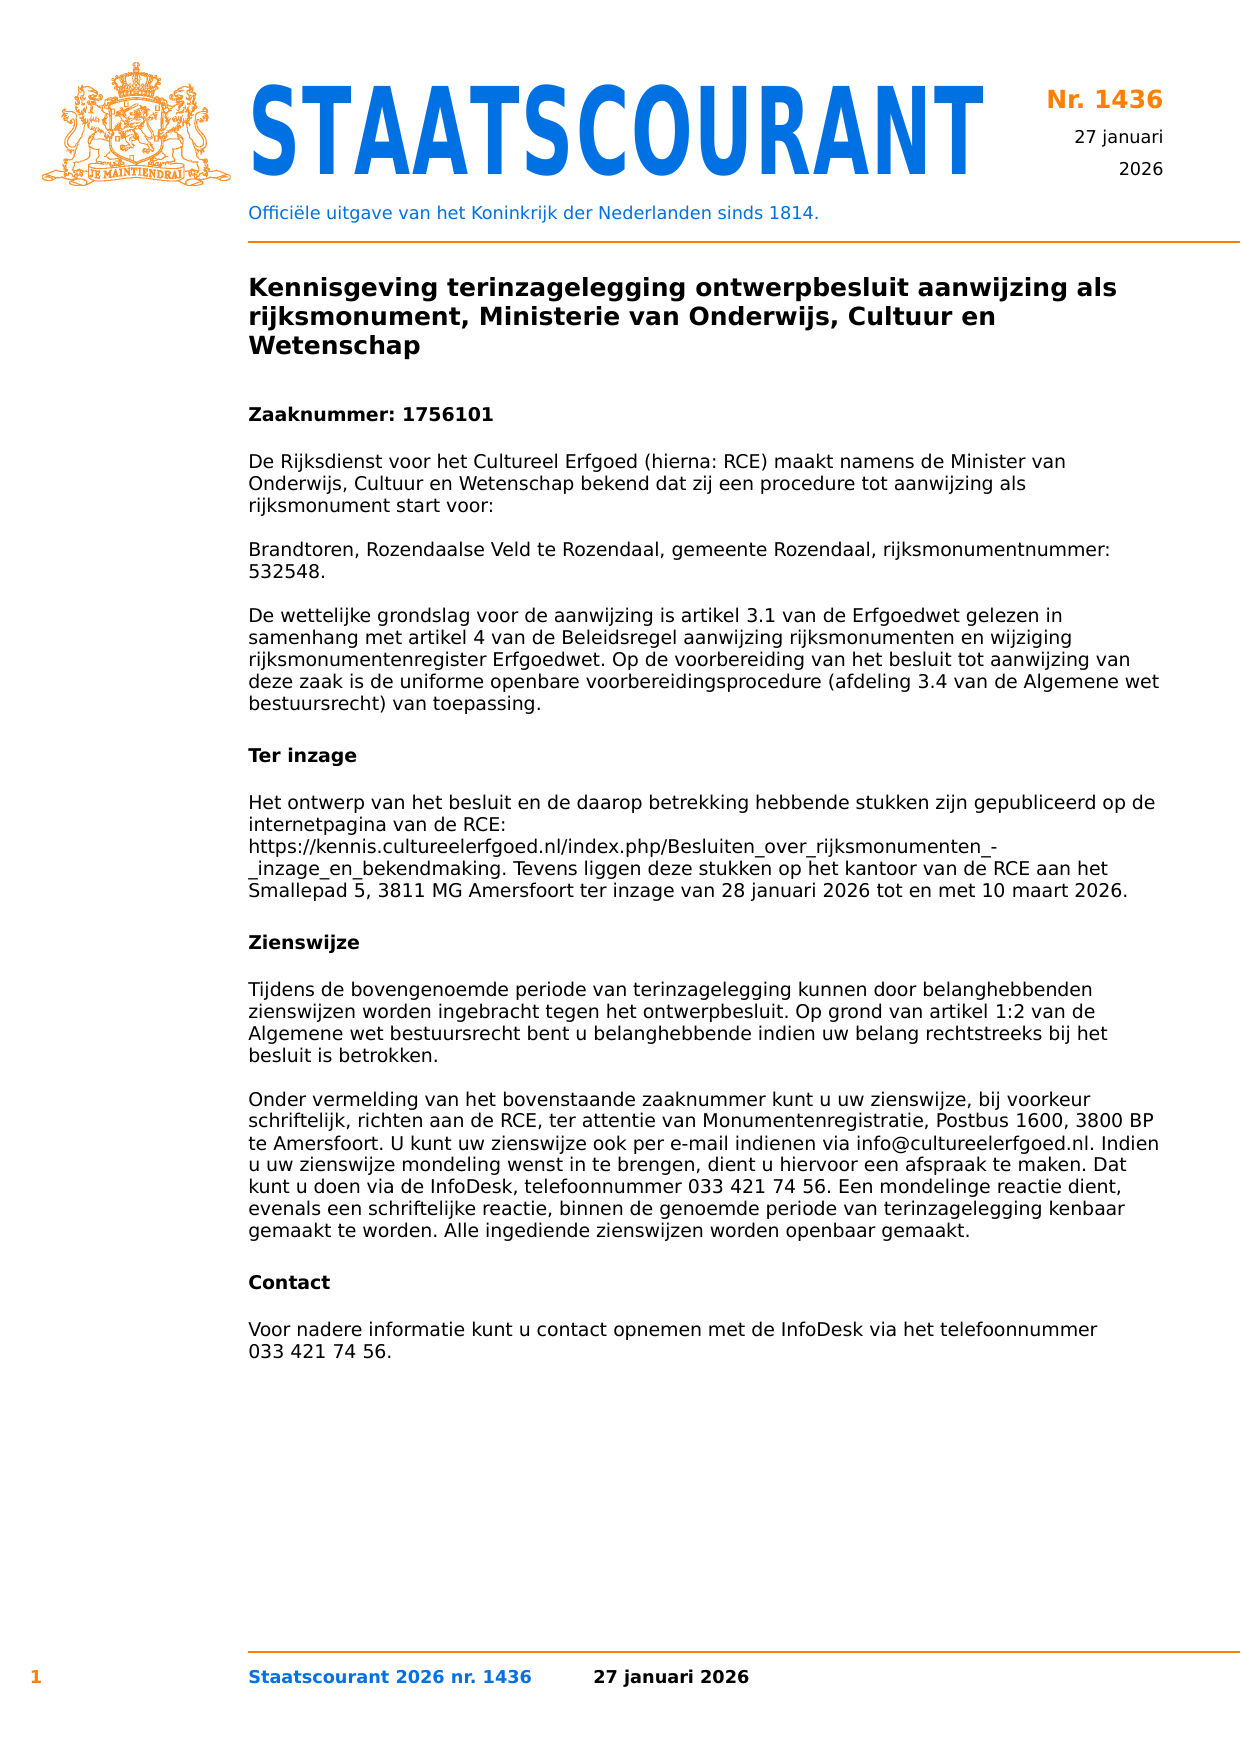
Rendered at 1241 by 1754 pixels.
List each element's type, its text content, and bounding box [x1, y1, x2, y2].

subtitle Contact [248, 1272, 1163, 1294]
text Voor nadere informatie kunt u contact opnemen met de InfoDesk via het telefoonnummer 033 421 74 56. [248, 1319, 1163, 1363]
table_cell 27 januari [998, 121, 1240, 153]
subtitle Ter inzage [248, 745, 1163, 767]
table_header [25, 62, 248, 241]
table_header STAATSCOURANT [248, 62, 998, 203]
subtitle Kennisgeving terinzagelegging ontwerpbesluit aanwijzing als rijksmonument, Ministerie van Onderwijs, Cultuur en Wetenschap [248, 273, 1163, 361]
table_cell 2026 [998, 153, 1240, 203]
subtitle Zaaknummer: 1756101 [248, 404, 1163, 426]
text Het ontwerp van het besluit en de daarop betrekking hebbende stukken zijn gepubliceerd op de internetpagina van de RCE: https://kennis.cultureelerfgoed.nl/index.php/Besluiten_over_rijksmonumenten_-_inzage_en_bekendmaking. Tevens liggen deze stukken op het kantoor van de RCE aan het Smallepad 5, 3811 MG Amersfoort ter inzage van 28 januari 2026 tot en met 10 maart 2026. [248, 792, 1163, 902]
text De wettelijke grondslag voor de aanwijzing is artikel 3.1 van de Erfgoedwet gelezen in samenhang met artikel 4 van de Beleidsregel aanwijzing rijksmonumenten en wijziging rijksmonumentenregister Erfgoedwet. Op de voorbereiding van het besluit tot aanwijzing van deze zaak is de uniforme openbare voorbereidingsprocedure (afdeling 3.4 van de Algemene wet bestuursrecht) van toepassing. [248, 605, 1163, 715]
text Onder vermelding van het bovenstaande zaaknummer kunt u uw zienswijze, bij voorkeur schriftelijk, richten aan de RCE, ter attentie van Monumentenregistratie, Postbus 1600, 3800 BP te Amersfoort. U kunt uw zienswijze ook per e-mail indienen via info@cultureelerfgoed.nl. Indien u uw zienswijze mondeling wenst in te brengen, dient u hiervoor een afspraak te maken. Dat kunt u doen via de InfoDesk, telefoonnummer 033 421 74 56. Een mondelinge reactie dient, evenals een schriftelijke reactie, binnen de genoemde periode van terinzagelegging kenbaar gemaakt te worden. Alle ingediende zienswijzen worden openbaar gemaakt. [248, 1088, 1163, 1242]
table_cell Officiële uitgave van het Koninkrijk der Nederlanden sinds 1814. [248, 203, 1240, 241]
text De Rijksdienst voor het Cultureel Erfgoed (hierna: RCE) maakt namens de Minister van Onderwijs, Cultuur en Wetenschap bekend dat zij een procedure tot aanwijzing als rijksmonument start voor: [248, 451, 1163, 517]
subtitle Zienswijze [248, 932, 1163, 954]
table_header Nr. 1436 [998, 62, 1240, 121]
text Tijdens de bovengenoemde periode van terinzagelegging kunnen door belanghebbenden zienswijzen worden ingebracht tegen het ontwerpbesluit. Op grond van artikel 1:2 van de Algemene wet bestuursrecht bent u belanghebbende indien uw belang rechtstreeks bij het besluit is betrokken. [248, 979, 1163, 1067]
text Brandtoren, Rozendaalse Veld te Rozendaal, gemeente Rozendaal, rijksmonumentnummer: 532548. [248, 539, 1163, 583]
picture [41, 62, 231, 186]
